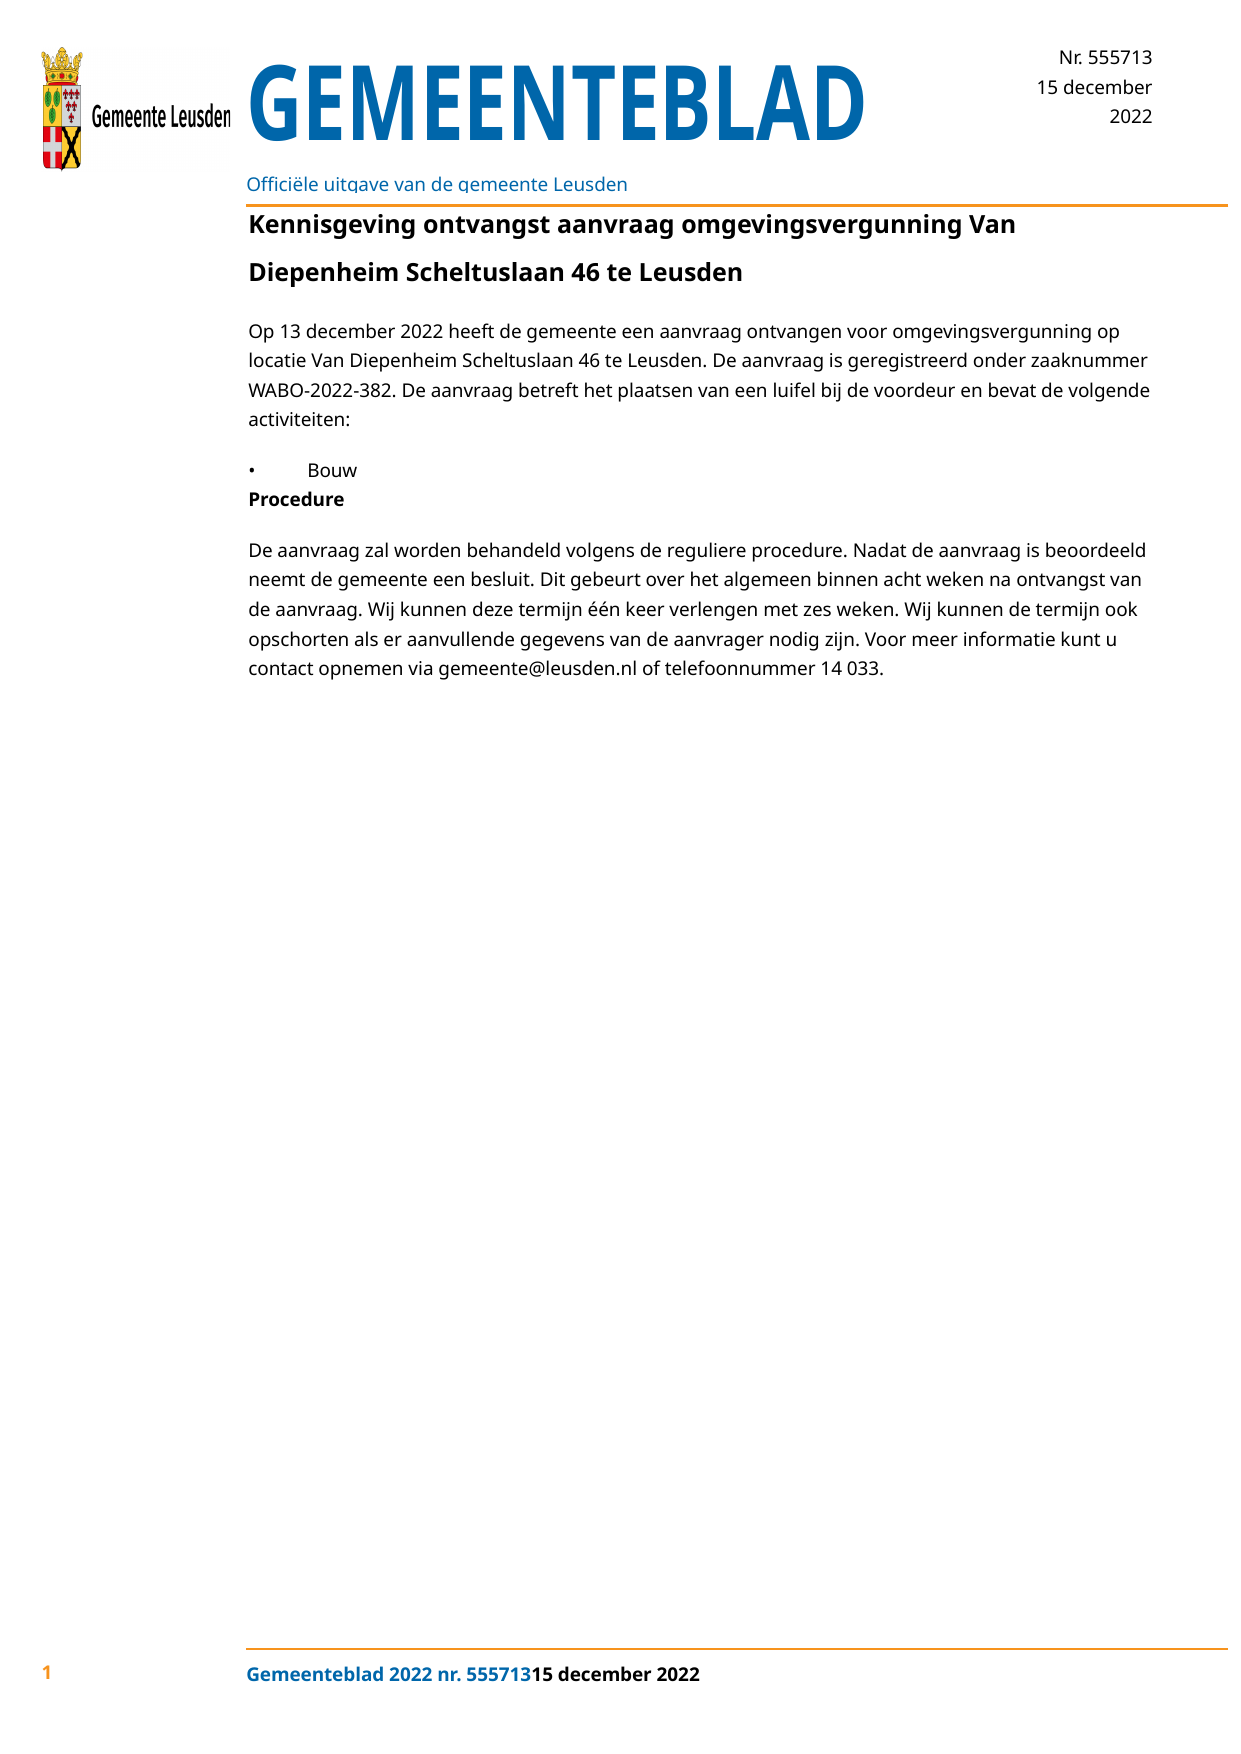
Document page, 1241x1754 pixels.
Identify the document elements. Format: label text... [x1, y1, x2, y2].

list Bouw [248, 457, 1152, 483]
text Kennisgeving ontvangst aanvraag omgevingsvergunning Van Diepenheim Scheltuslaan 46 te Leusden [248, 207, 1152, 288]
text De aanvraag zal worden behandeld volgens de reguliere procedure. Nadat de aanvraag is beoordeeld neemt de gemeente een besluit. Dit gebeurt over het algemeen binnen acht weken na ontvangst van de aanvraag. Wij kunnen deze termijn één keer verlengen met zes weken. Wij kunnen de termijn ook opschorten als er aanvullende gegevens van de aanvrager nodig zijn. Voor meer informatie kunt u contact opnemen via gemeente@leusden.nl of telefoonnummer 14 033. [248, 537, 1152, 681]
picture [41, 47, 231, 172]
text Op 13 december 2022 heeft de gemeente een aanvraag ontvangen voor omgevingsvergunning op locatie Van Diepenheim Scheltuslaan 46 te Leusden. De aanvraag is geregistreerd onder zaaknummer WABO-2022-382. De aanvraag betreft het plaatsen van een luifel bij de voordeur en bevat de volgende activiteiten: [248, 318, 1152, 432]
text Procedure [248, 487, 1152, 512]
